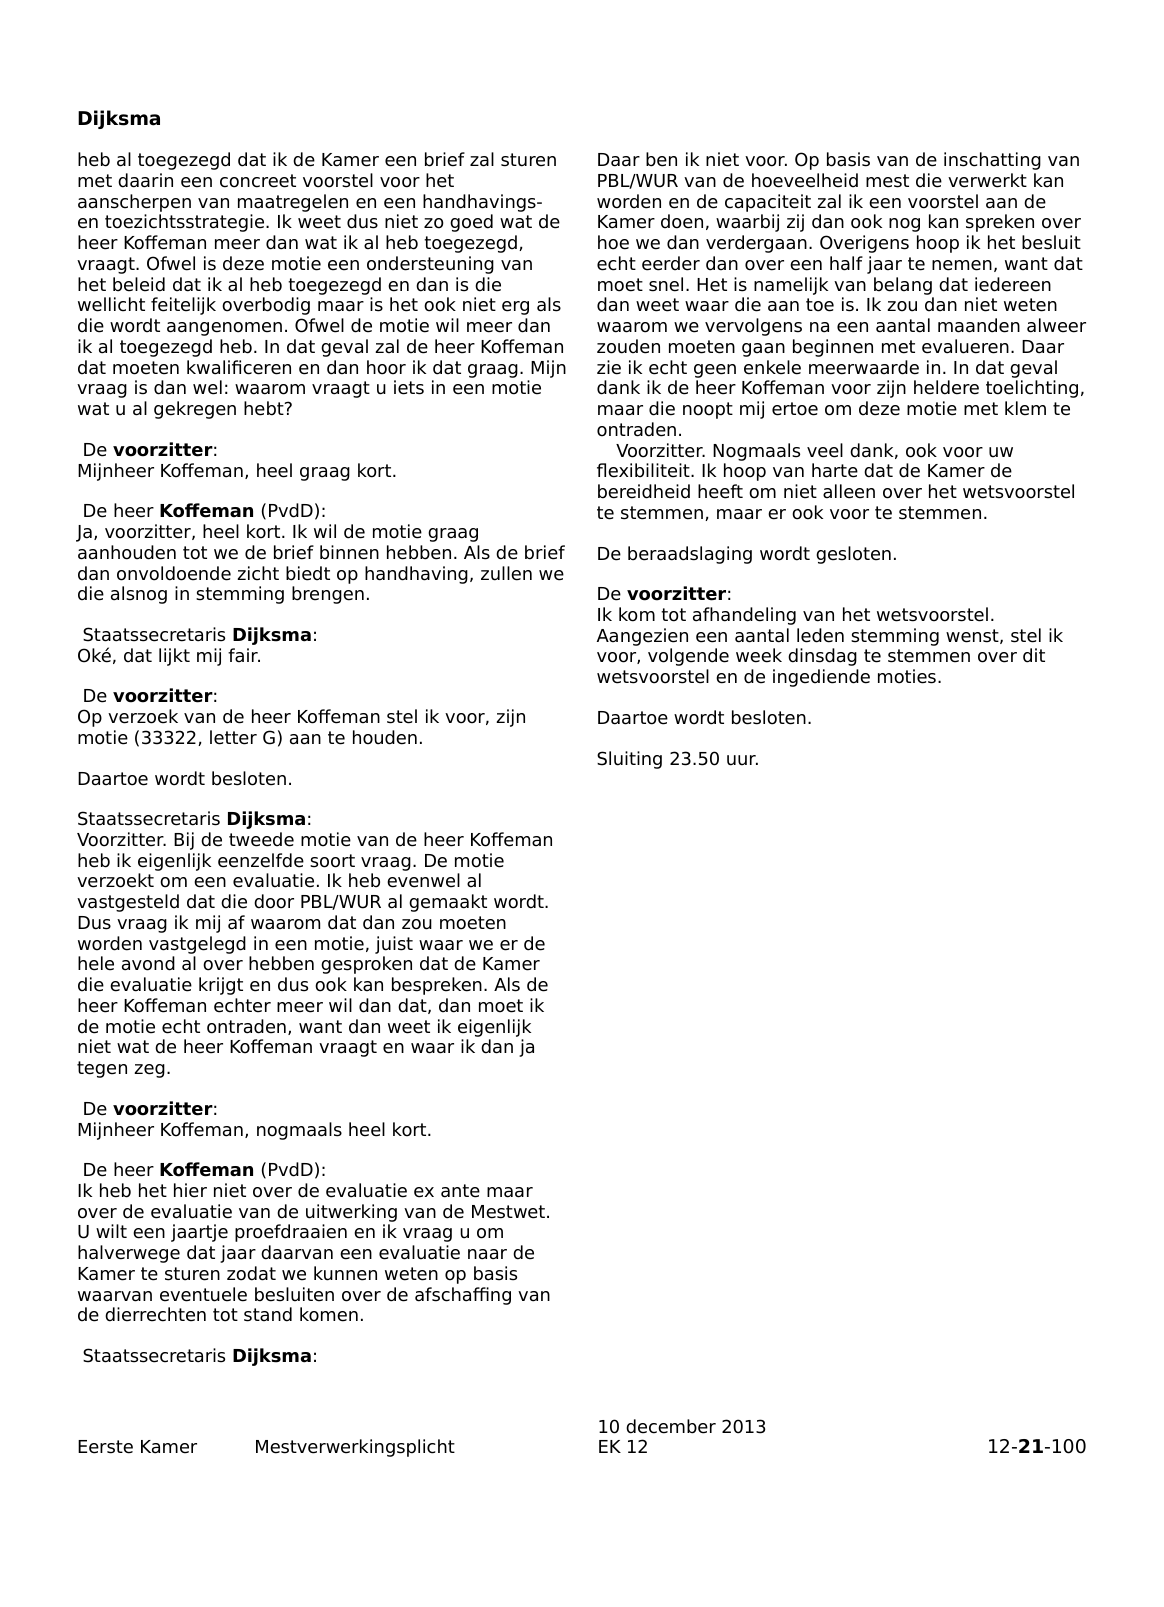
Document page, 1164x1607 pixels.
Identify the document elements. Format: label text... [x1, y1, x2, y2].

text De voorzitter: [77, 1099, 567, 1119]
text Mijnheer Koffeman, nogmaals heel kort. [77, 1119, 567, 1140]
text heb al toegezegd dat ik de Kamer een brief zal sturen met daarin een concreet voorstel voor het aanscherpen van maatregelen en een handhavings- en toezichtsstrategie. Ik weet dus niet zo goed wat de heer Koffeman meer dan wat ik al heb toegezegd, vraagt. Ofwel is deze motie een ondersteuning van het beleid dat ik al heb toegezegd en dan is die wellicht feitelijk overbodig maar is het ook niet erg als die wordt aangenomen. Ofwel de motie wil meer dan ik al toegezegd heb. In dat geval zal de heer Koffeman dat moeten kwalificeren en dan hoor ik dat graag. Mijn vraag is dan wel: waarom vraagt u iets in een motie wat u al gekregen hebt? [77, 150, 567, 420]
text Oké, dat lijkt mij fair. [77, 646, 567, 666]
text Ja, voorzitter, heel kort. Ik wil de motie graag aanhouden tot we de brief binnen hebben. Als de brief dan onvoldoende zicht biedt op handhaving, zullen we die alsnog in stemming brengen. [77, 522, 567, 605]
text Staatssecretaris Dijksma: [77, 625, 567, 646]
text Ik heb het hier niet over de evaluatie ex ante maar over de evaluatie van de uitwerking van de Mestwet. U wilt een jaartje proefdraaien en ik vraag u om halverwege dat jaar daarvan een evaluatie naar de Kamer te sturen zodat we kunnen weten op basis waarvan eventuele besluiten over de afschaffing van de dierrechten tot stand komen. [77, 1181, 567, 1326]
text De voorzitter: [77, 440, 567, 460]
text Op verzoek van de heer Koffeman stel ik voor, zijn motie (33322, letter G) aan te houden. [77, 707, 567, 748]
text De voorzitter: [596, 584, 1087, 605]
text Voorzitter. Nogmaals veel dank, ook voor uw flexibiliteit. Ik hoop van harte dat de Kamer de bereidheid heeft om niet alleen over het wetsvoorstel te stemmen, maar er ook voor te stemmen. [596, 440, 1087, 523]
text Staatssecretaris Dijksma: [77, 809, 567, 830]
text Daar ben ik niet voor. Op basis van de inschatting van PBL/WUR van de hoeveelheid mest die verwerkt kan worden en de capaciteit zal ik een voorstel aan de Kamer doen, waarbij zij dan ook nog kan spreken over hoe we dan verdergaan. Overigens hoop ik het besluit echt eerder dan over een half jaar te nemen, want dat moet snel. Het is namelijk van belang dat iedereen dan weet waar die aan toe is. Ik zou dan niet weten waarom we vervolgens na een aantal maanden alweer zouden moeten gaan beginnen met evalueren. Daar zie ik echt geen enkele meerwaarde in. In dat geval dank ik de heer Koffeman voor zijn heldere toelichting, maar die noopt mij ertoe om deze motie met klem te ontraden. [596, 150, 1087, 440]
text De heer Koffeman (PvdD): [77, 501, 567, 522]
text Voorzitter. Bij de tweede motie van de heer Koffeman heb ik eigenlijk eenzelfde soort vraag. De motie verzoekt om een evaluatie. Ik heb evenwel al vastgesteld dat die door PBL/WUR al gemaakt wordt. Dus vraag ik mij af waarom dat dan zou moeten worden vastgelegd in een motie, juist waar we er de hele avond al over hebben gesproken dat de Kamer die evaluatie krijgt en dus ook kan bespreken. Als de heer Koffeman echter meer wil dan dat, dan moet ik de motie echt ontraden, want dan weet ik eigenlijk niet wat de heer Koffeman vraagt en waar ik dan ja tegen zeg. [77, 830, 567, 1079]
text Daartoe wordt besloten. [77, 768, 567, 789]
text Mijnheer Koffeman, heel graag kort. [77, 460, 567, 481]
text Daartoe wordt besloten. [596, 708, 1087, 728]
text Sluiting 23.50 uur. [596, 748, 1087, 769]
text De heer Koffeman (PvdD): [77, 1160, 567, 1181]
text De beraadslaging wordt gesloten. [596, 543, 1087, 564]
text De voorzitter: [77, 686, 567, 707]
text Staatssecretaris Dijksma: [77, 1346, 567, 1367]
text Ik kom tot afhandeling van het wetsvoorstel. Aangezien een aantal leden stemming wenst, stel ik voor, volgende week dinsdag te stemmen over dit wetsvoorstel en de ingediende moties. [596, 605, 1087, 688]
